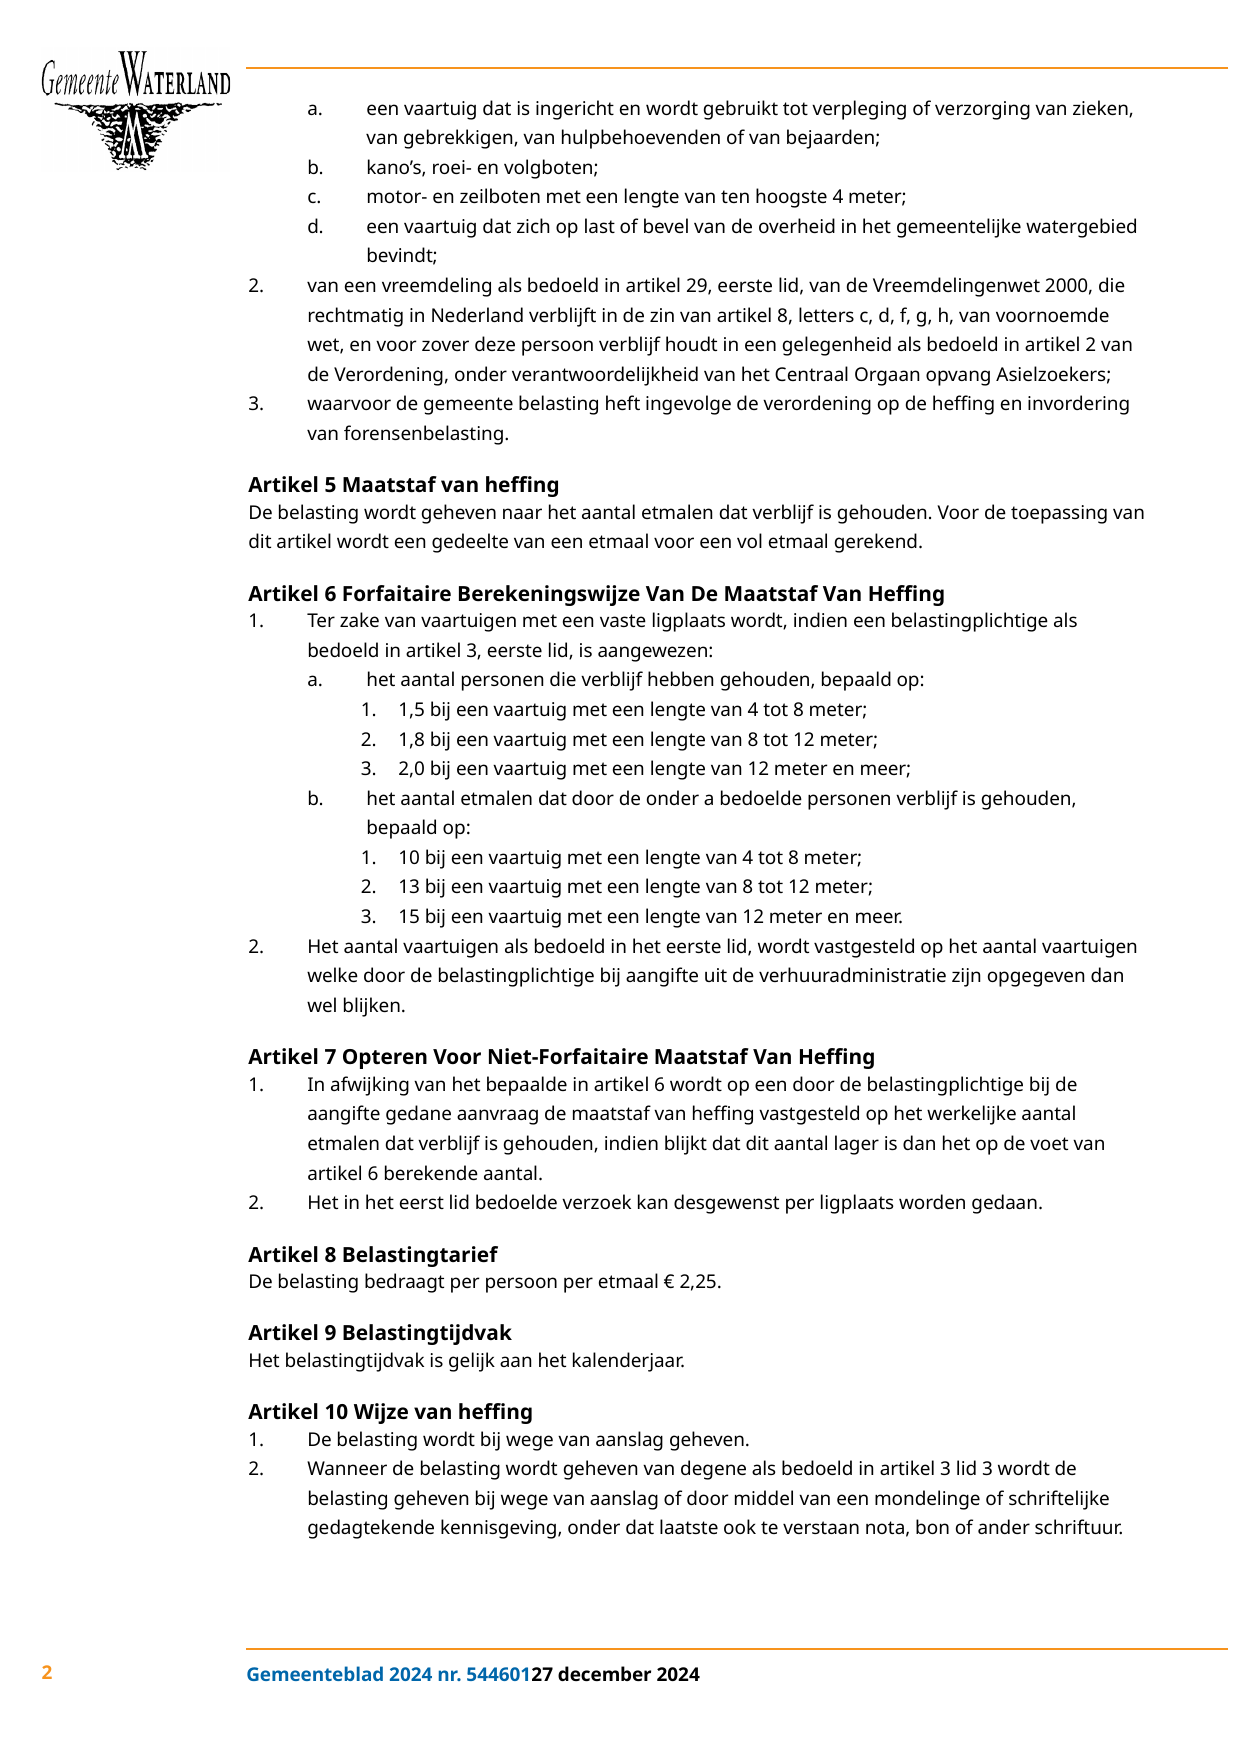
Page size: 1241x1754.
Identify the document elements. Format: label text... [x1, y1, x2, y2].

list Het aantal vaartuigen als bedoeld in het eerste lid, wordt vastgesteld op het aantal vaartuigen welke door de belastingplichtige bij aangifte uit de verhuuradministratie zijn opgegeven dan wel blijken. [248, 933, 1152, 1018]
list een vaartuig dat is ingericht en wordt gebruikt tot verpleging of verzorging van zieken, van gebrekkigen, van hulpbehoevenden of van bejaarden; [307, 95, 1152, 150]
list motor- en zeilboten met een lengte van ten hoogste 4 meter; [307, 183, 1152, 209]
list Het in het eerst lid bedoelde verzoek kan desgewenst per ligplaats worden gedaan. [248, 1189, 1152, 1215]
text Artikel 9 Belastingtijdvak [248, 1318, 1152, 1347]
text De belasting wordt geheven naar het aantal etmalen dat verblijf is gehouden. Voor de toepassing van dit artikel wordt een gedeelte van een etmaal voor een vol etmaal gerekend. [248, 499, 1152, 554]
text De belasting bedraagt per persoon per etmaal € 2,25. [248, 1268, 1152, 1294]
list 1,8 bij een vaartuig met een lengte van 8 tot 12 meter; [361, 726, 1152, 752]
list 1,5 bij een vaartuig met een lengte van 4 tot 8 meter; [361, 696, 1152, 722]
list Ter zake van vaartuigen met een vaste ligplaats wordt, indien een belastingplichtige als bedoeld in artikel 3, eerste lid, is aangewezen: [248, 607, 1152, 663]
picture [41, 47, 231, 172]
list De belasting wordt bij wege van aanslag geheven. [248, 1426, 1152, 1452]
list In afwijking van het bepaalde in artikel 6 wordt op een door de belastingplichtige bij de aangifte gedane aanvraag de maatstaf van heffing vastgesteld op het werkelijke aantal etmalen dat verblijf is gehouden, indien blijkt dat dit aantal lager is dan het op de voet van artikel 6 berekende aantal. [248, 1071, 1152, 1185]
list een vaartuig dat zich op last of bevel van de overheid in het gemeentelijke watergebied bevindt; [307, 213, 1152, 268]
list 13 bij een vaartuig met een lengte van 8 tot 12 meter; [361, 874, 1152, 899]
list waarvoor de gemeente belasting heft ingevolge de verordening op de heffing en invordering van forensenbelasting. [248, 391, 1152, 446]
list van een vreemdeling als bedoeld in artikel 29, eerste lid, van de Vreemdelingenwet 2000, die rechtmatig in Nederland verblijft in de zin van artikel 8, letters c, d, f, g, h, van voornoemde wet, en voor zover deze persoon verblijf houdt in een gelegenheid als bedoeld in artikel 2 van de Verordening, onder verantwoordelijkheid van het Centraal Orgaan opvang Asielzoekers; [248, 272, 1152, 387]
text Artikel 6 Forfaitaire Berekeningswijze Van De Maatstaf Van Heffing [248, 579, 1152, 607]
list het aantal etmalen dat door de onder a bedoelde personen verblijf is gehouden, bepaald op: [307, 785, 1152, 840]
text Het belastingtijdvak is gelijk aan het kalenderjaar. [248, 1347, 1152, 1373]
list kano’s, roei- en volgboten; [307, 154, 1152, 180]
text Artikel 7 Opteren Voor Niet-Forfaitaire Maatstaf Van Heffing [248, 1042, 1152, 1071]
text Artikel 5 Maatstaf van heffing [248, 471, 1152, 499]
list het aantal personen die verblijf hebben gehouden, bepaald op: [307, 667, 1152, 692]
text Artikel 10 Wijze van heffing [248, 1397, 1152, 1426]
list 2,0 bij een vaartuig met een lengte van 12 meter en meer; [361, 755, 1152, 781]
list 10 bij een vaartuig met een lengte van 4 tot 8 meter; [361, 844, 1152, 870]
list 15 bij een vaartuig met een lengte van 12 meter en meer. [361, 903, 1152, 929]
text Artikel 8 Belastingtarief [248, 1240, 1152, 1268]
list Wanneer de belasting wordt geheven van degene als bedoeld in artikel 3 lid 3 wordt de belasting geheven bij wege van aanslag of door middel van een mondelinge of schriftelijke gedagtekende kennisgeving, onder dat laatste ook te verstaan nota, bon of ander schriftuur. [248, 1455, 1152, 1540]
